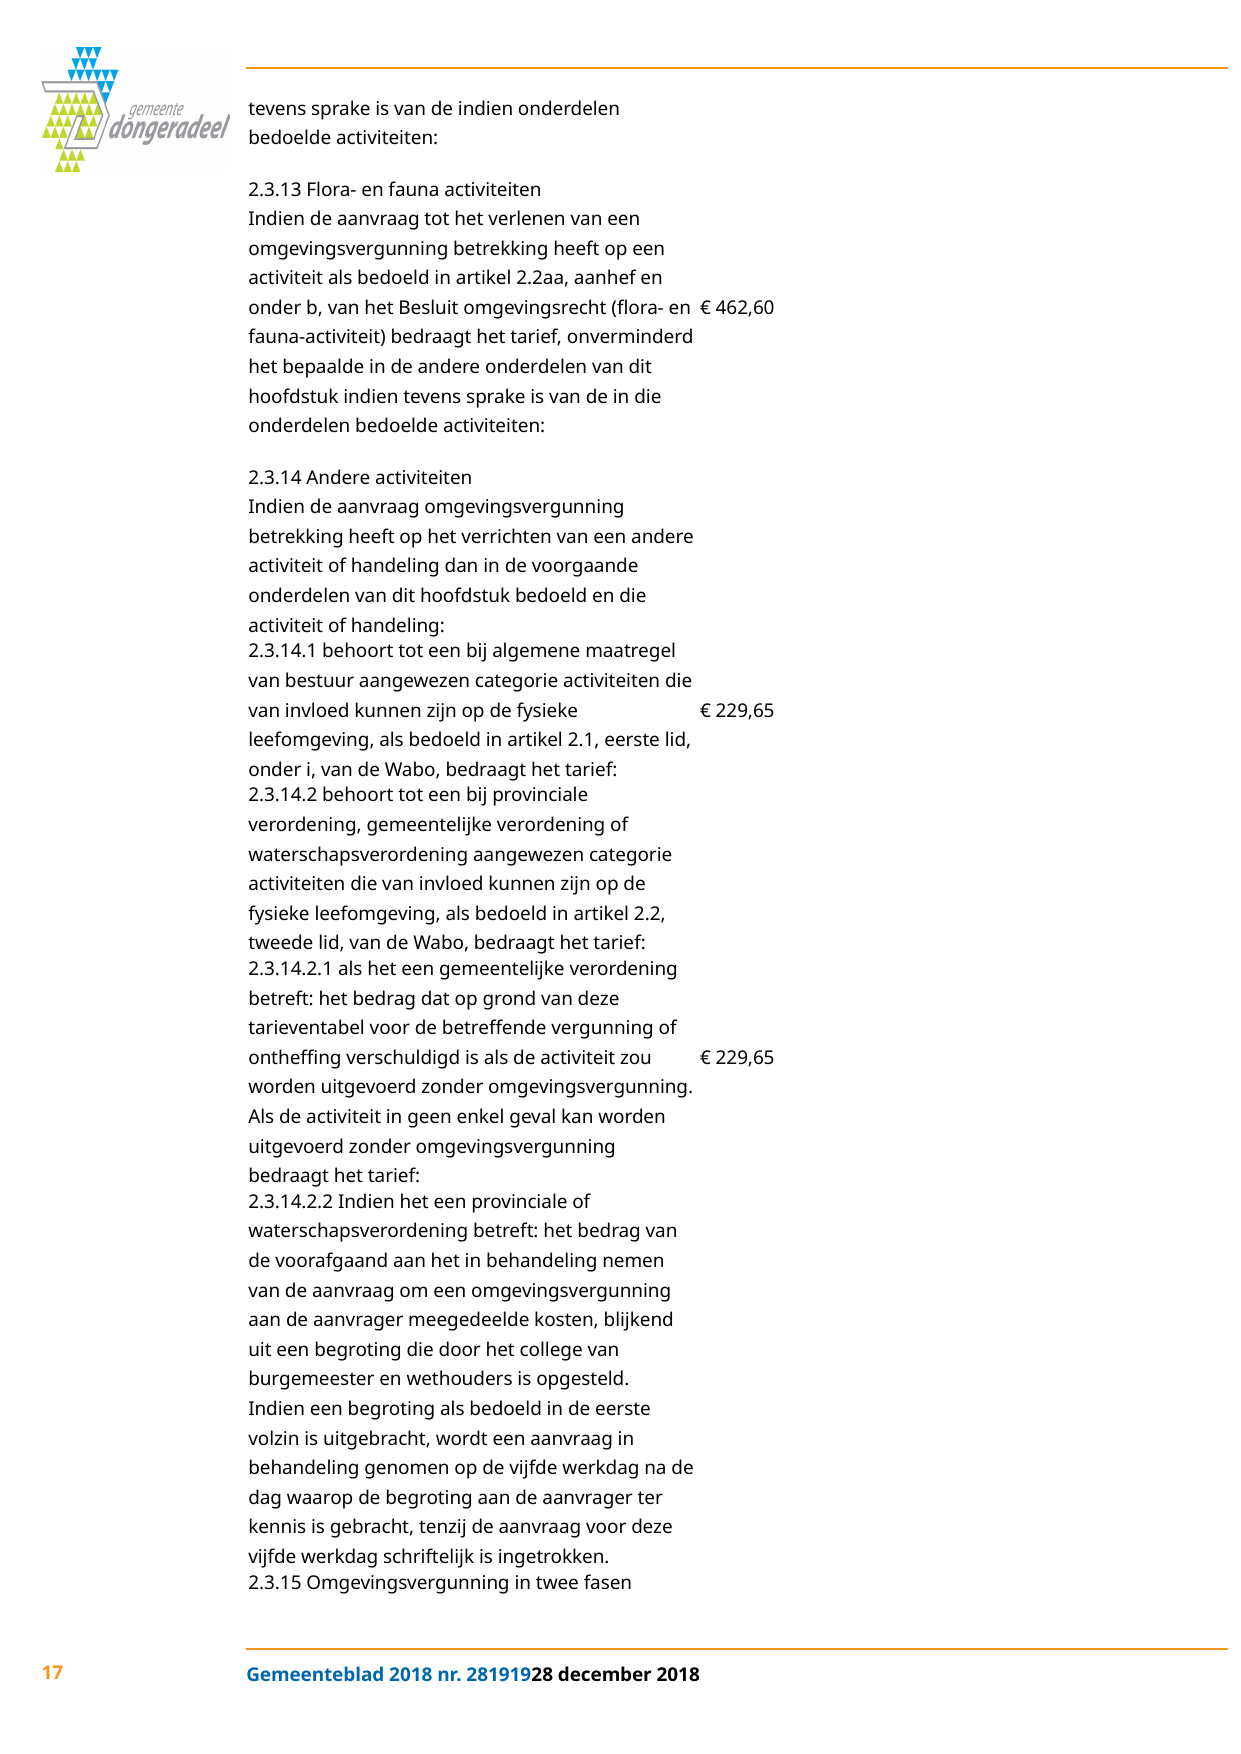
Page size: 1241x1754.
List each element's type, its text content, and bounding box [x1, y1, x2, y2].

table_cell [700, 1569, 1152, 1594]
table_cell 2.3.14.2 behoort tot een bij provinciale verordening, gemeentelijke verordening of waterschapsverordening aangewezen categorie activiteiten die van invloed kunnen zijn op de fysieke leefomgeving, als bedoeld in artikel 2.2, tweede lid, van de Wabo, bedraagt het tarief: [248, 782, 700, 955]
table_cell 2.3.15 Omgevingsvergunning in twee fasen [248, 1569, 700, 1594]
table_cell € 462,60 [700, 176, 1152, 438]
table_cell 2.3.14.2.2 Indien het een provinciale of waterschapsverordening betreft: het bedrag van de voorafgaand aan het in behandeling nemen van de aanvraag om een omgevingsvergunning aan de aanvrager meegedeelde kosten, blijkend uit een begroting die door het college van burgemeester en wethouders is opgesteld. Indien een begroting als bedoeld in de eerste volzin is uitgebracht, wordt een aanvraag in behandeling genomen op de vijfde werkdag na de dag waarop de begroting aan de aanvrager ter kennis is gebracht, tenzij de aanvraag voor deze vijfde werkdag schriftelijk is ingetrokken. [248, 1188, 700, 1569]
table_cell [700, 464, 1152, 638]
table_cell € 229,65 [700, 955, 1152, 1188]
table_cell [248, 150, 700, 176]
table_cell 2.3.13 Flora- en fauna activiteiten Indien de aanvraag tot het verlenen van een omgevingsvergunning betrekking heeft op een activiteit als bedoeld in artikel 2.2aa, aanhef en onder b, van het Besluit omgevingsrecht (flora- en fauna-activiteit) bedraagt het tarief, onverminderd het bepaalde in de andere onderdelen van dit hoofdstuk indien tevens sprake is van de in die onderdelen bedoelde activiteiten: [248, 176, 700, 438]
picture [107, 73, 113, 80]
table_cell 2.3.14.2.1 als het een gemeentelijke verordening betreft: het bedrag dat op grond van deze tarieventabel voor de betreffende vergunning of ontheffing verschuldigd is als de activiteit zou worden uitgevoerd zonder omgevingsvergunning. Als de activiteit in geen enkel geval kan worden uitgevoerd zonder omgevingsvergunning bedraagt het tarief: [248, 955, 700, 1188]
table_cell € 229,65 [700, 638, 1152, 782]
table_cell [700, 95, 1152, 150]
table_cell [700, 782, 1152, 955]
table_cell 2.3.14 Andere activiteiten Indien de aanvraag omgevingsvergunning betrekking heeft op het verrichten van een andere activiteit of handeling dan in de voorgaande onderdelen van dit hoofdstuk bedoeld en die activiteit of handeling: [248, 464, 700, 638]
table_cell [700, 150, 1152, 176]
picture [99, 72, 104, 80]
picture [41, 47, 231, 172]
table_cell [700, 438, 1152, 464]
table_cell [700, 1188, 1152, 1569]
table_cell [248, 438, 700, 464]
table_cell 2.3.14.1 behoort tot een bij algemene maatregel van bestuur aangewezen categorie activiteiten die van invloed kunnen zijn op de fysieke leefomgeving, als bedoeld in artikel 2.1, eerste lid, onder i, van de Wabo, bedraagt het tarief: [248, 638, 700, 782]
table_cell tevens sprake is van de indien onderdelen bedoelde activiteiten: [248, 95, 700, 150]
